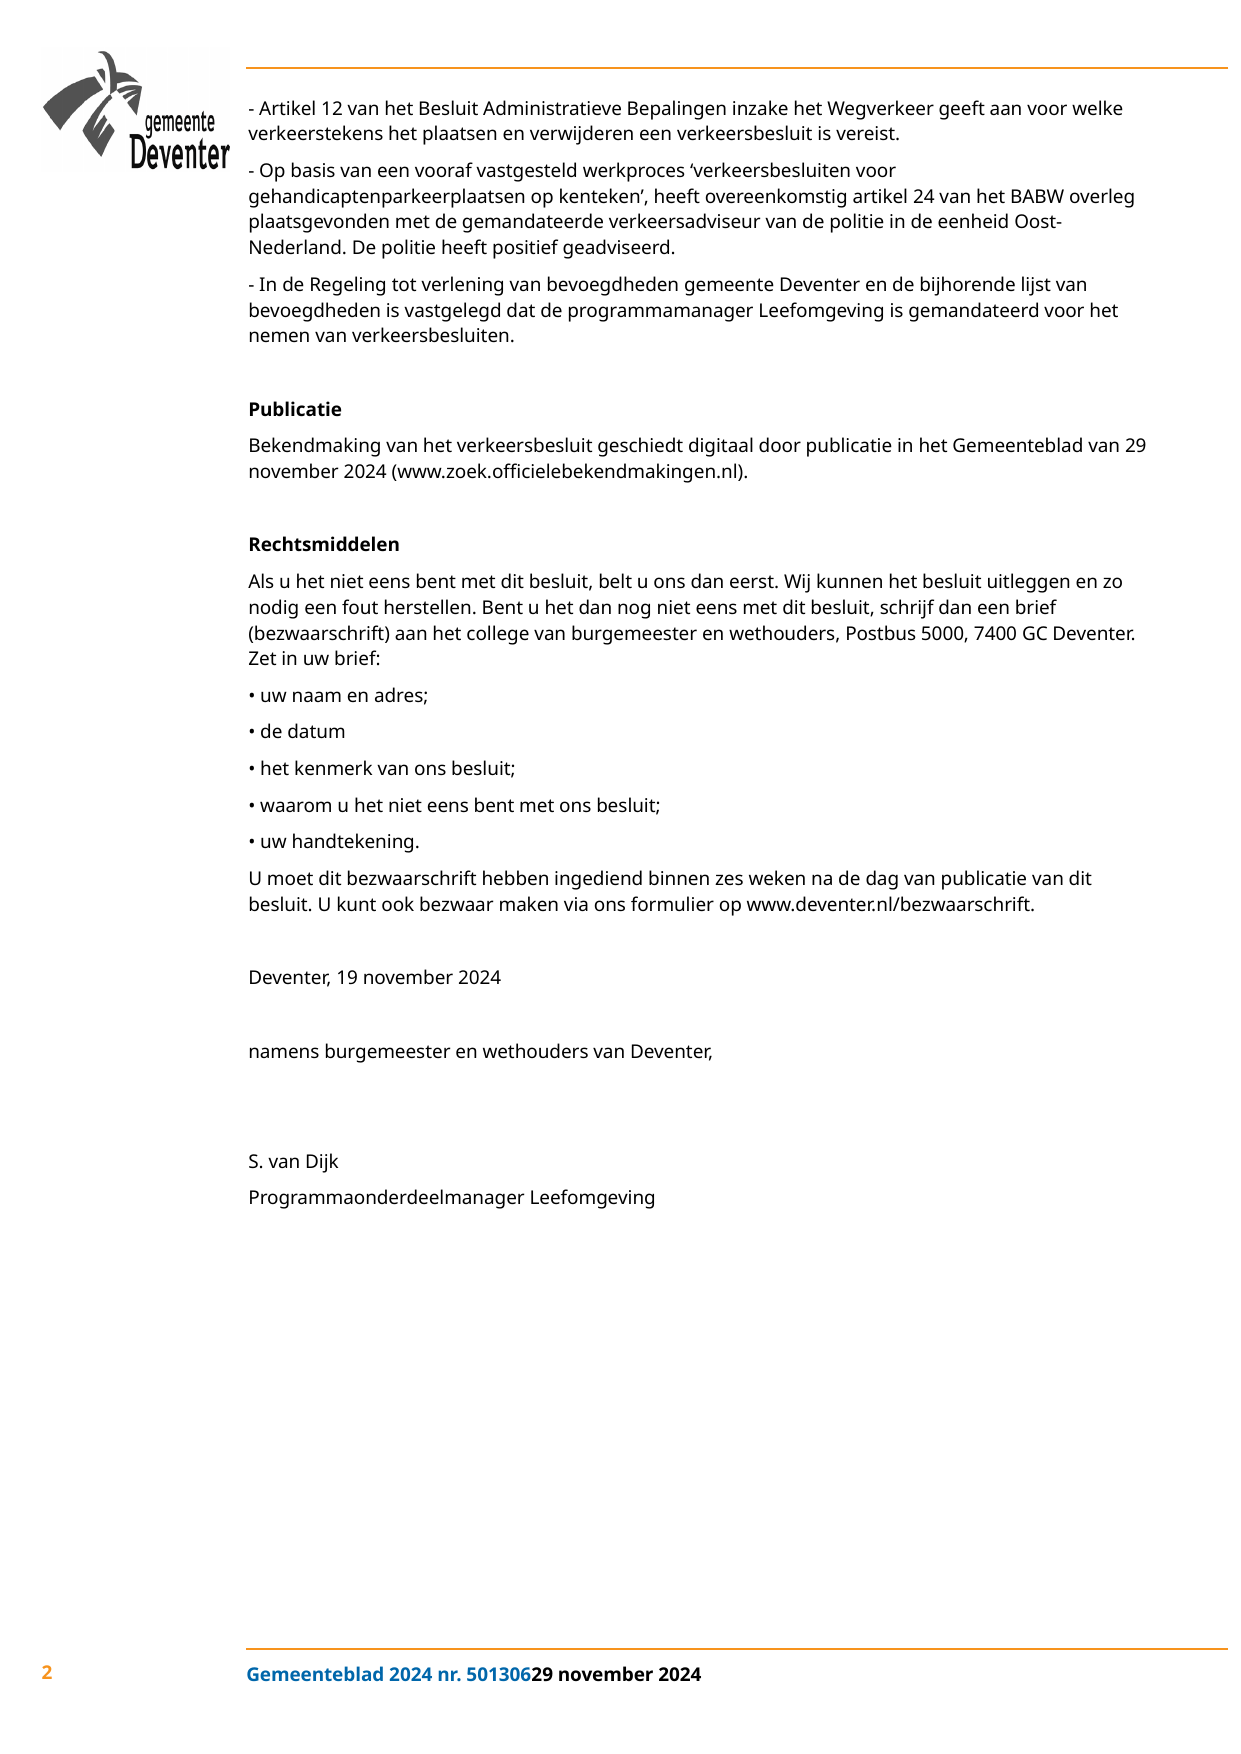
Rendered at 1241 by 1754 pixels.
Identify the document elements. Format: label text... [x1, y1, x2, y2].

text Rechtsmiddelen [248, 532, 1152, 557]
text Als u het niet eens bent met dit besluit, belt u ons dan eerst. Wij kunnen het besluit uitleggen en zo nodig een fout herstellen. Bent u het dan nog niet eens met dit besluit, schrijf dan een brief (bezwaarschrift) aan het college van burgemeester en wethouders, Postbus 5000, 7400 GC Deventer. Zet in uw brief: [248, 568, 1152, 671]
text • uw handtekening. [248, 829, 1152, 854]
text - Artikel 12 van het Besluit Administratieve Bepalingen inzake het Wegverkeer geeft aan voor welke verkeerstekens het plaatsen en verwijderen een verkeersbesluit is vereist. [248, 95, 1152, 146]
text Bekendmaking van het verkeersbesluit geschiedt digitaal door publicatie in het Gemeenteblad van 29 november 2024 (www.zoek.officielebekendmakingen.nl). [248, 432, 1152, 484]
text S. van Dijk [248, 1148, 1152, 1173]
text - Op basis van een vooraf vastgesteld werkproces ‘verkeersbesluiten voor gehandicaptenparkeerplaatsen op kenteken’, heeft overeenkomstig artikel 24 van het BABW overleg plaatsgevonden met de gemandateerde verkeersadviseur van de politie in de eenheid Oost-Nederland. De politie heeft positief geadviseerd. [248, 157, 1152, 260]
text Publicatie [248, 396, 1152, 422]
text • uw naam en adres; [248, 682, 1152, 708]
text • de datum [248, 719, 1152, 744]
text U moet dit bezwaarschrift hebben ingediend binnen zes weken na de dag van publicatie van dit besluit. U kunt ook bezwaar maken via ons formulier op www.deventer.nl/bezwaarschrift. [248, 865, 1152, 917]
text • waarom u het niet eens bent met ons besluit; [248, 792, 1152, 818]
text Programmaonderdeelmanager Leefomgeving [248, 1184, 1152, 1210]
text - In de Regeling tot verlening van bevoegdheden gemeente Deventer en de bijhorende lijst van bevoegdheden is vastgelegd dat de programmamanager Leefomgeving is gemandateerd voor het nemen van verkeersbesluiten. [248, 271, 1152, 348]
text • het kenmerk van ons besluit; [248, 755, 1152, 781]
picture [41, 47, 231, 172]
text Deventer, 19 november 2024 [248, 964, 1152, 990]
text namens burgemeester en wethouders van Deventer, [248, 1038, 1152, 1063]
